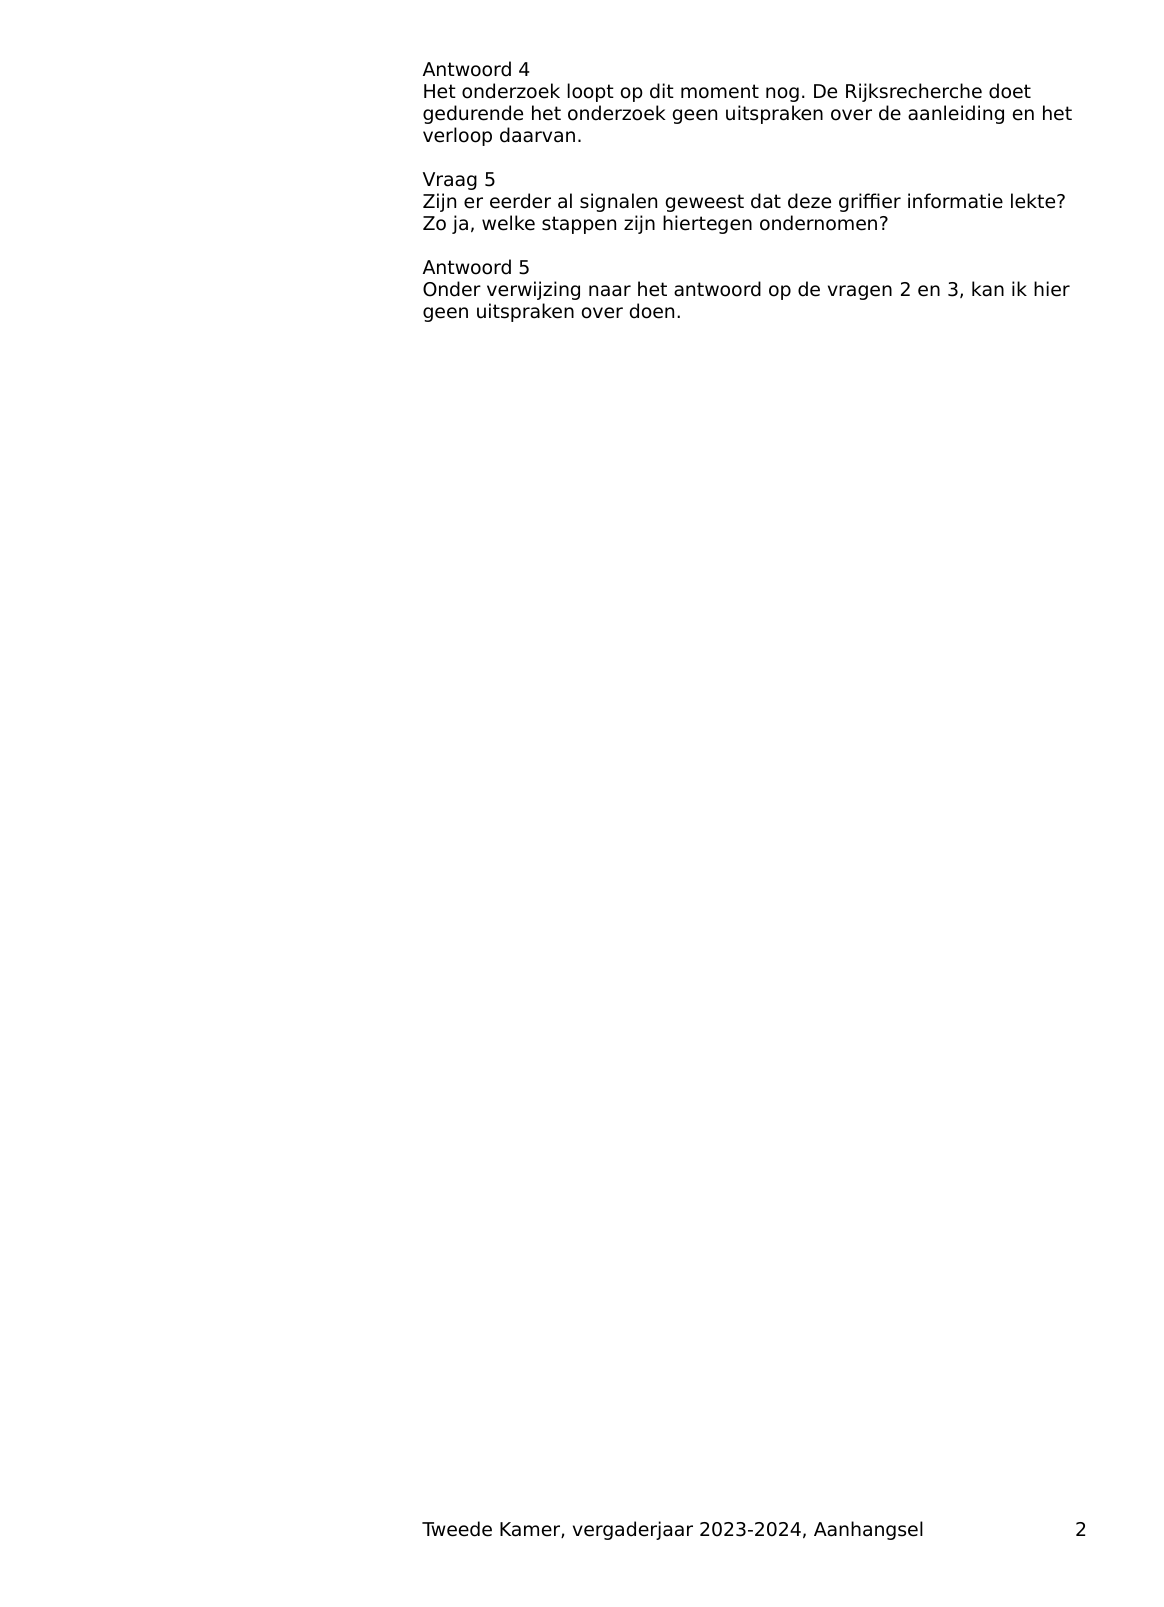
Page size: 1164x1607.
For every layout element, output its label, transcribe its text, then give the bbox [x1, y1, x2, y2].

text Antwoord 5 [422, 257, 1087, 279]
text Vraag 5 [422, 169, 1087, 191]
text Het onderzoek loopt op dit moment nog. De Rijksrecherche doet gedurende het onderzoek geen uitspraken over de aanleiding en het verloop daarvan. [422, 81, 1087, 147]
text Zijn er eerder al signalen geweest dat deze griffier informatie lekte? Zo ja, welke stappen zijn hiertegen ondernomen? [422, 191, 1087, 235]
text Onder verwijzing naar het antwoord op de vragen 2 en 3, kan ik hier geen uitspraken over doen. [422, 279, 1087, 323]
text Antwoord 4 [422, 59, 1087, 81]
